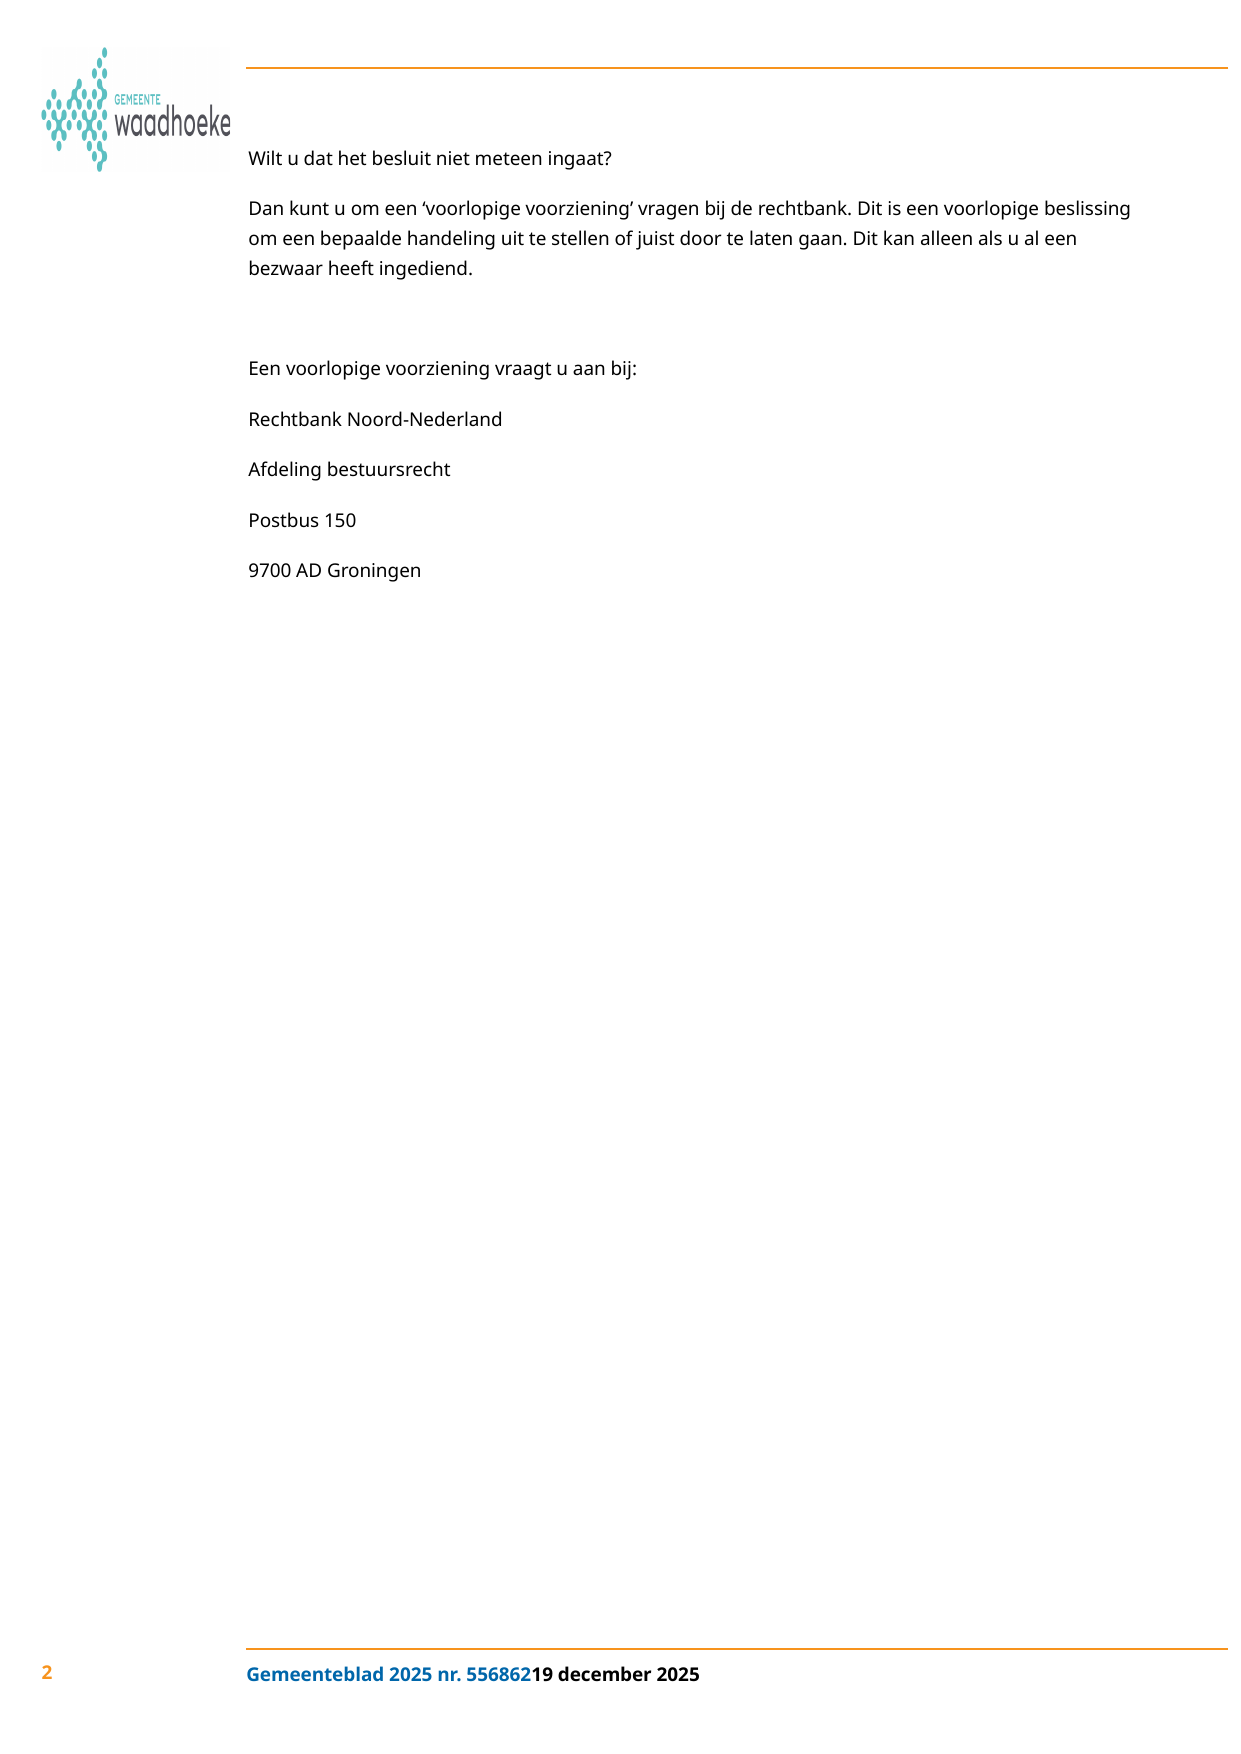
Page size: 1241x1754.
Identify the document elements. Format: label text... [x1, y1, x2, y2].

text Postbus 150 [248, 507, 1152, 533]
text Dan kunt u om een ‘voorlopige voorziening’ vragen bij de rechtbank. Dit is een voorlopige beslissing om een bepaalde handeling uit te stellen of juist door te laten gaan. Dit kan alleen als u al een bezwaar heeft ingediend. [248, 196, 1152, 281]
text Wilt u dat het besluit niet meteen ingaat? [248, 145, 1152, 171]
text Rechtbank Noord-Nederland [248, 406, 1152, 432]
text Afdeling bestuursrecht [248, 456, 1152, 482]
text 9700 AD Groningen [248, 557, 1152, 583]
text Een voorlopige voorziening vraagt u aan bij: [248, 356, 1152, 381]
picture [41, 47, 231, 172]
